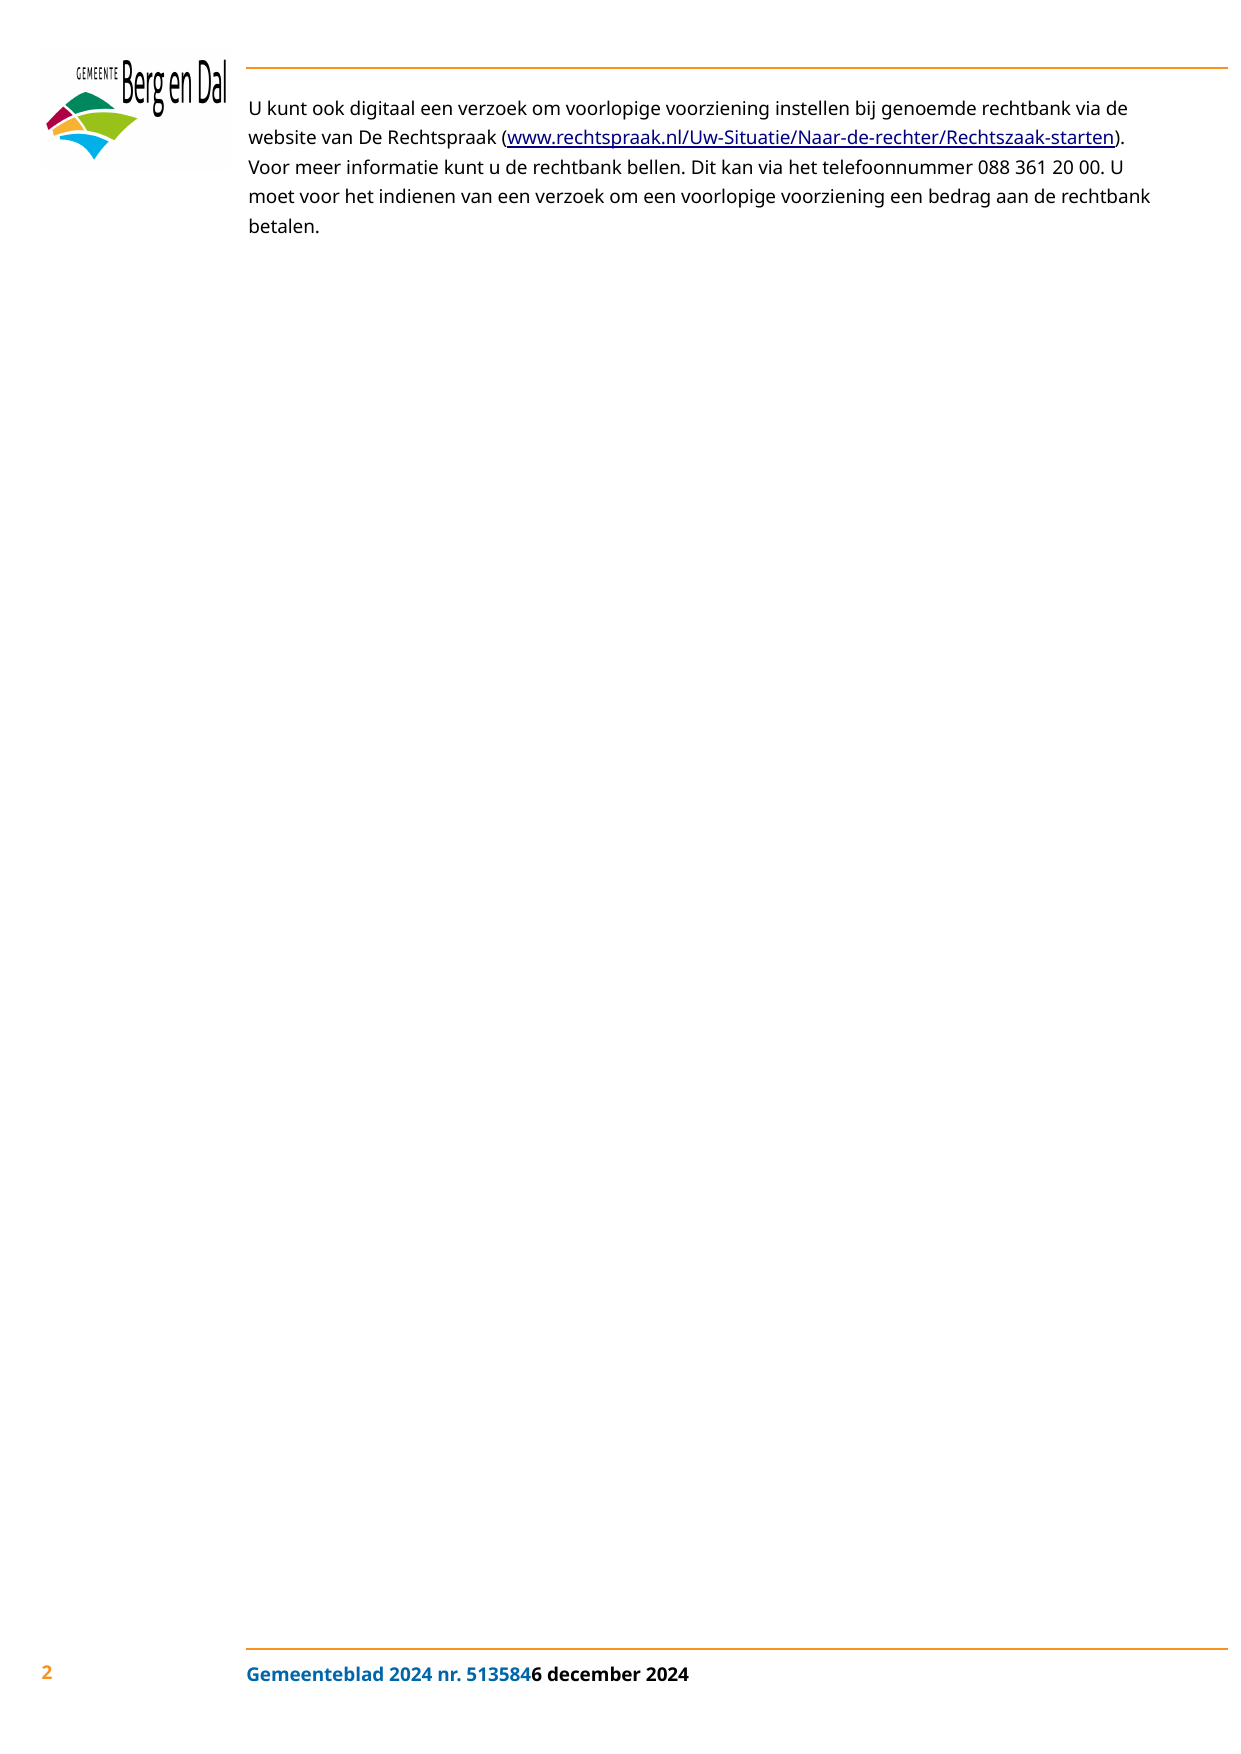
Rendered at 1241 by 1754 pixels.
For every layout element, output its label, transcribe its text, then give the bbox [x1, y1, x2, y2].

text U kunt ook digitaal een verzoek om voorlopige voorziening instellen bij genoemde rechtbank via de website van De Rechtspraak (www.rechtspraak.nl/Uw-Situatie/Naar-de-rechter/Rechtszaak-starten). Voor meer informatie kunt u de rechtbank bellen. Dit kan via het telefoonnummer 088 361 20 00. U moet voor het indienen van een verzoek om een voorlopige voorziening een bedrag aan de rechtbank betalen. [248, 95, 1152, 239]
picture [41, 47, 231, 172]
